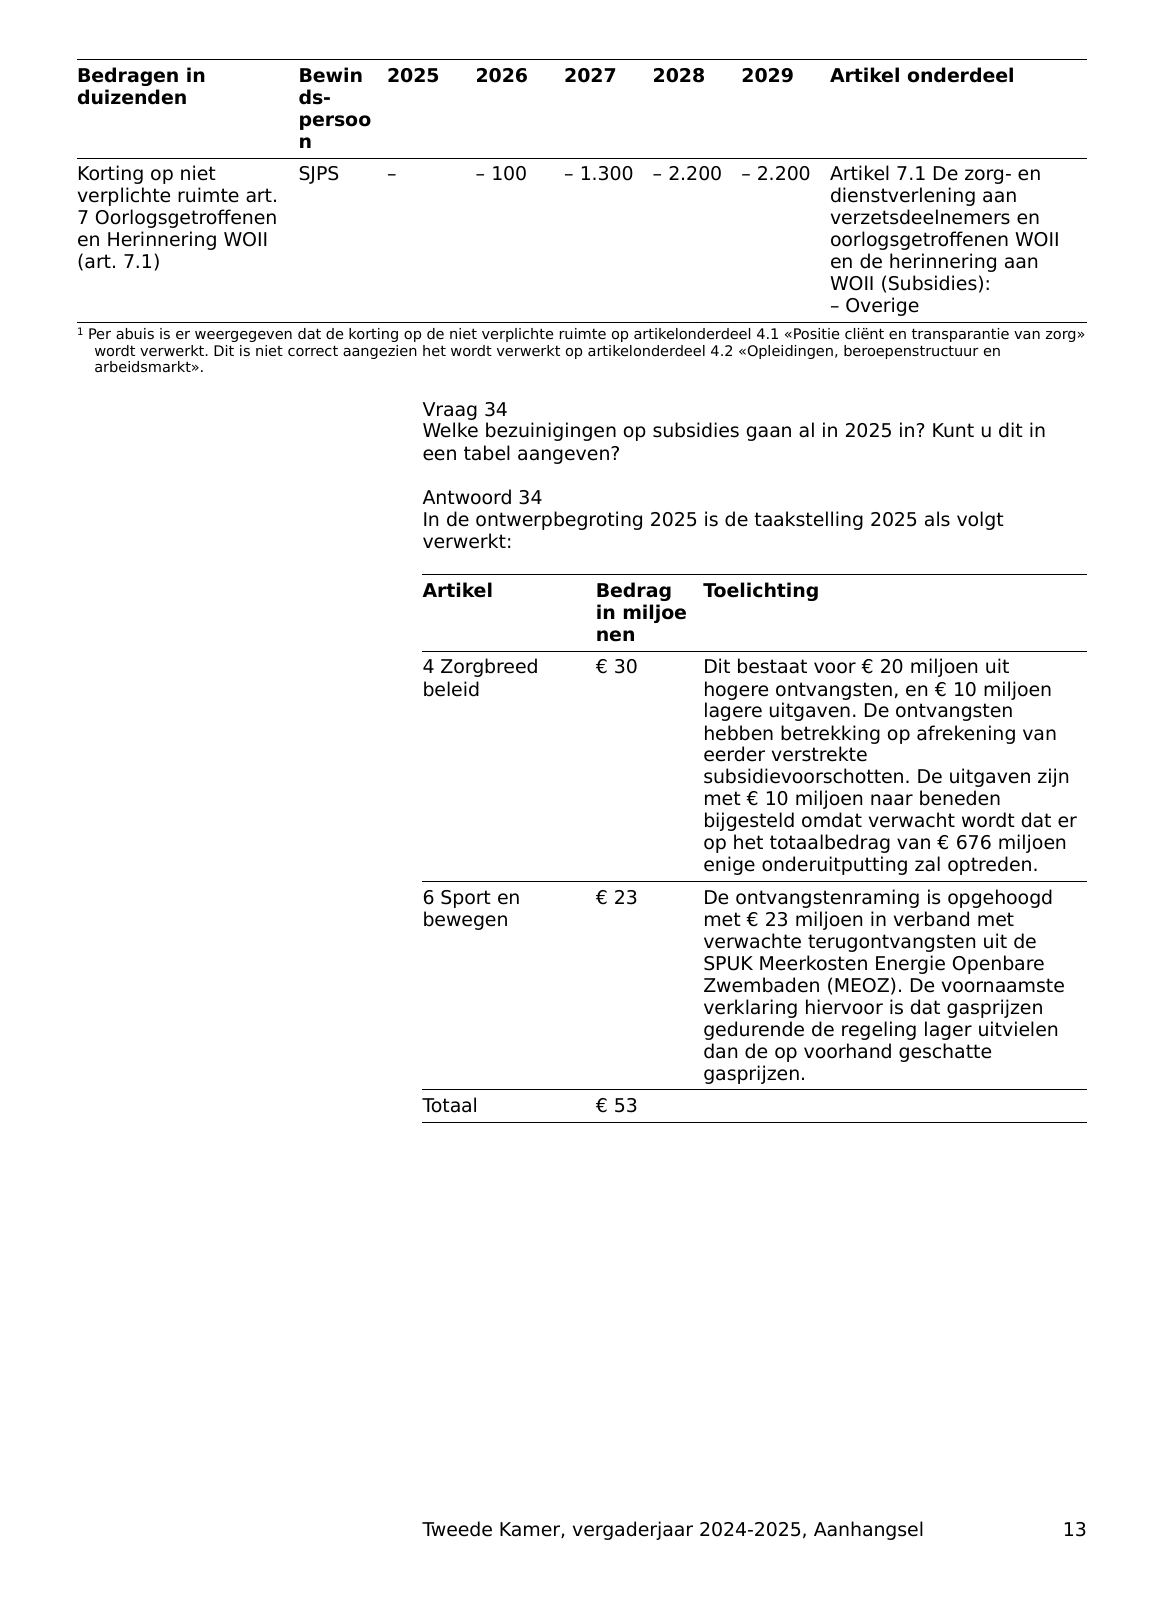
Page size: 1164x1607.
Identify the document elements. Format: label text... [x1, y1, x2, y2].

table_header Bedragen in duizenden [77, 60, 292, 157]
table_header 2026 [470, 60, 558, 157]
table_cell – [381, 159, 469, 322]
text Welke bezuinigingen op subsidies gaan al in 2025 in? Kunt u dit in een tabel aangeven? [422, 420, 1087, 464]
table_cell Korting op niet verplichte ruimte art. 7 Oorlogsgetroffenen en Herinnering WOII (art. 7.1) [77, 159, 292, 322]
table_cell [697, 1090, 1087, 1122]
text In de ontwerpbegroting 2025 is de taakstelling 2025 als volgt verwerkt: [422, 508, 1087, 552]
table_cell – 100 [470, 159, 558, 322]
table_cell 1 Per abuis is er weergegeven dat de korting op de niet verplichte ruimte op artikelonderdeel 4.1 «Positie cliënt en transparantie van zorg» wordt verwerkt. Dit is niet correct aangezien het wordt verwerkt op artikelonderdeel 4.2 «Opleidingen, beroepenstructuur en arbeidsmarkt». [77, 323, 1087, 376]
table_header Artikel onderdeel [824, 60, 1087, 157]
table_cell – 2.200 [647, 159, 735, 322]
table_header 2028 [647, 60, 735, 157]
table_cell € 53 [590, 1090, 697, 1122]
table_cell Artikel 7.1 De zorg- en dienstverlening aan verzetsdeelnemers en oorlogsgetroffenen WOII en de herinnering aan WOII (Subsidies): – Overige [824, 159, 1087, 322]
table_header Bewinds- persoon [292, 60, 381, 157]
text Antwoord 34 [422, 487, 1087, 508]
table_header Toelichting [697, 575, 1087, 651]
table_header 2029 [735, 60, 824, 157]
table_cell De ontvangstenraming is opgehoogd met € 23 miljoen in verband met verwachte terugontvangsten uit de SPUK Meerkosten Energie Openbare Zwembaden (MEOZ). De voornaamste verklaring hiervoor is dat gasprijzen gedurende de regeling lager uitvielen dan de op voorhand geschatte gasprijzen. [697, 882, 1087, 1089]
table_cell € 30 [590, 652, 697, 881]
table_cell 6 Sport en bewegen [422, 882, 590, 1089]
table_cell – 2.200 [735, 159, 824, 322]
table_cell € 23 [590, 882, 697, 1089]
table_header Bedrag in miljoenen [590, 575, 697, 651]
table_header 2027 [558, 60, 647, 157]
table_cell Dit bestaat voor € 20 miljoen uit hogere ontvangsten, en € 10 miljoen lagere uitgaven. De ontvangsten hebben betrekking op afrekening van eerder verstrekte subsidievoorschotten. De uitgaven zijn met € 10 miljoen naar beneden bijgesteld omdat verwacht wordt dat er op het totaalbedrag van € 676 miljoen enige onderuitputting zal optreden. [697, 652, 1087, 881]
table_cell Totaal [422, 1090, 590, 1122]
text Vraag 34 [422, 398, 1087, 420]
table_header 2025 [381, 60, 469, 157]
table_header Artikel [422, 575, 590, 651]
table_cell 4 Zorgbreed beleid [422, 652, 590, 881]
table_cell – 1.300 [558, 159, 647, 322]
table_cell SJPS [292, 159, 381, 322]
